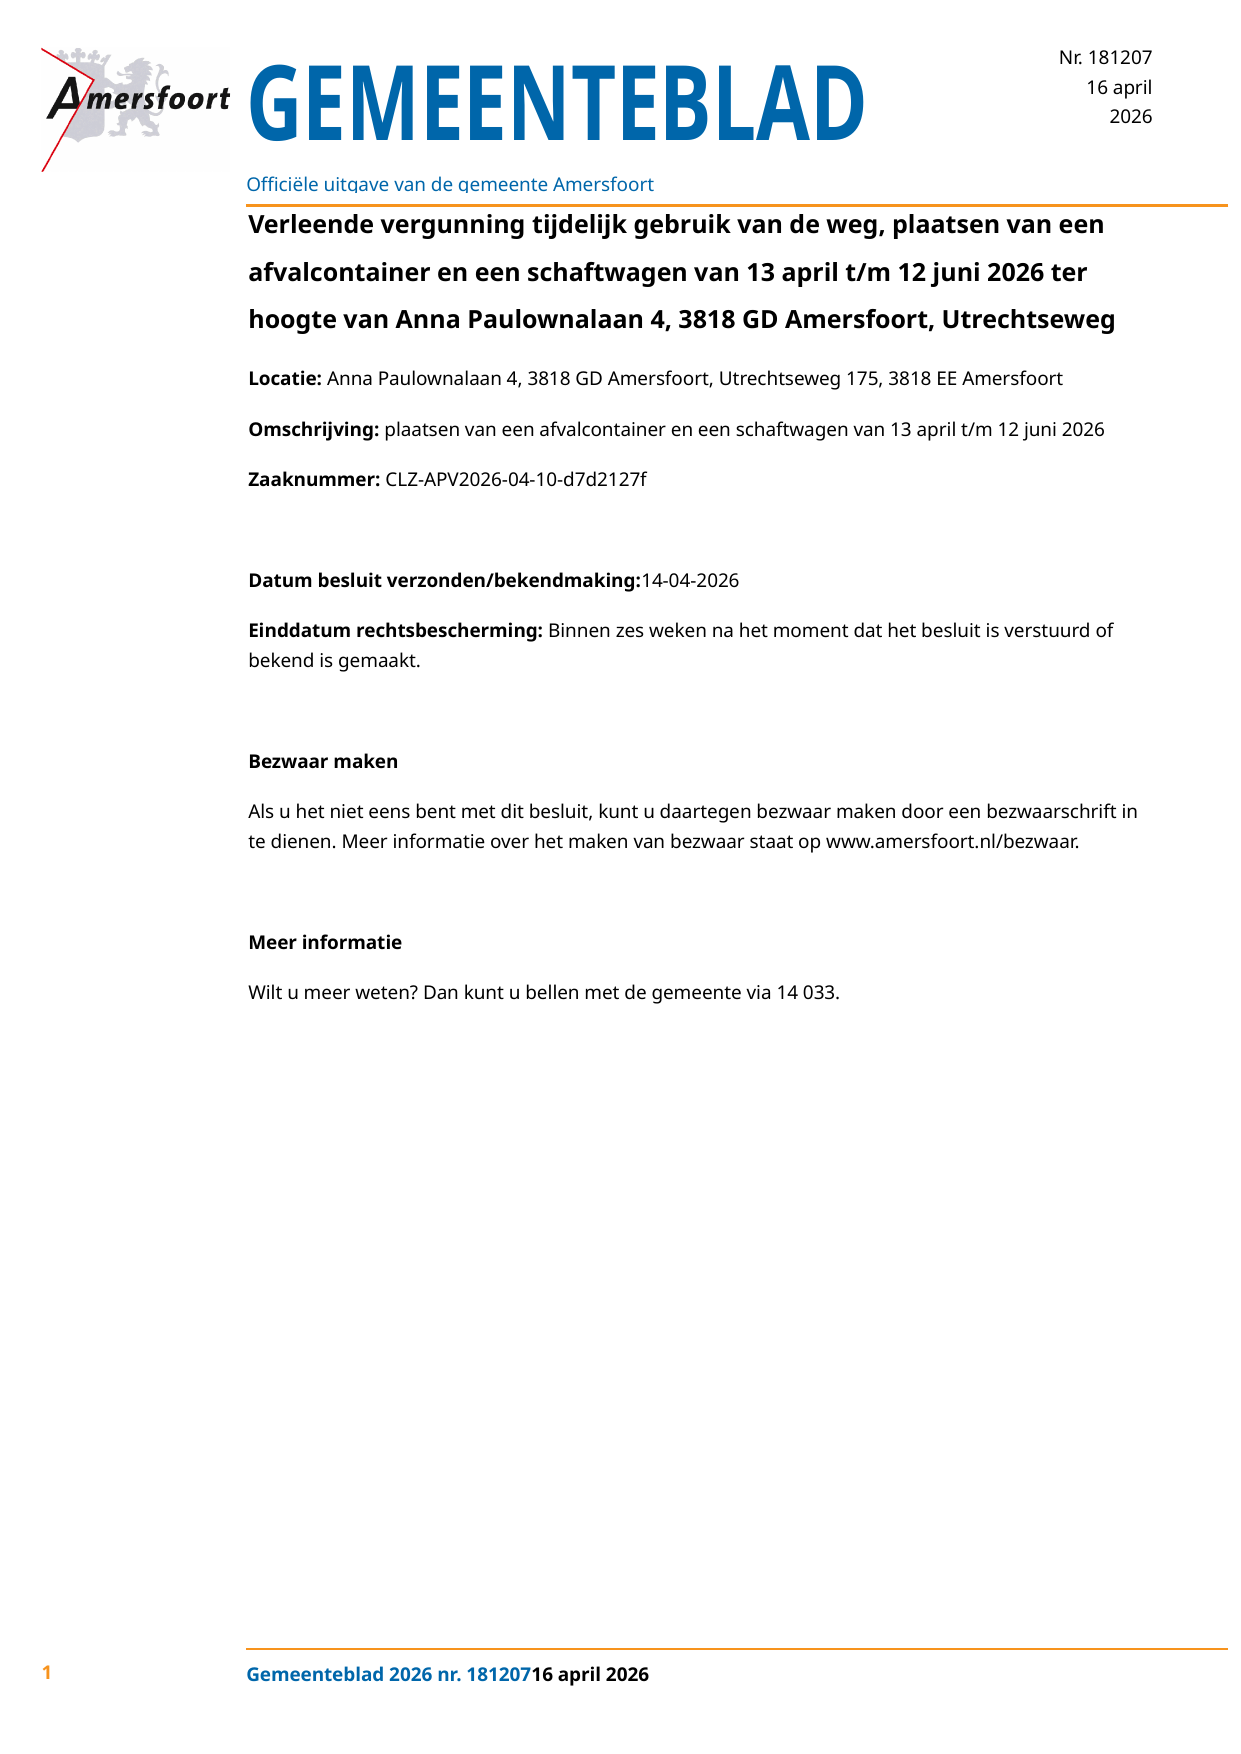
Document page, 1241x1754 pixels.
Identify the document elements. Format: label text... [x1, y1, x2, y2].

text Locatie: Anna Paulownalaan 4, 3818 GD Amersfoort, Utrechtseweg 175, 3818 EE Amersfoort [248, 366, 1152, 391]
text Verleende vergunning tijdelijk gebruik van de weg, plaatsen van een afvalcontainer en een schaftwagen van 13 april t/m 12 juni 2026 ter hoogte van Anna Paulownalaan 4, 3818 GD Amersfoort, Utrechtseweg [248, 207, 1152, 336]
text Als u het niet eens bent met dit besluit, kunt u daartegen bezwaar maken door een bezwaarschrift in te dienen. Meer informatie over het maken van bezwaar staat op www.amersfoort.nl/bezwaar. [248, 798, 1152, 854]
text Wilt u meer weten? Dan kunt u bellen met de gemeente via 14 033. [248, 979, 1152, 1005]
text Bezwaar maken [248, 748, 1152, 774]
text Datum besluit verzonden/bekendmaking:14-04-2026 [248, 567, 1152, 593]
picture [41, 47, 231, 172]
text Omschrijving: plaatsen van een afvalcontainer en een schaftwagen van 13 april t/m 12 juni 2026 [248, 416, 1152, 442]
text Meer informatie [248, 929, 1152, 954]
text Zaaknummer: CLZ-APV2026-04-10-d7d2127f [248, 466, 1152, 492]
text Einddatum rechtsbescherming: Binnen zes weken na het moment dat het besluit is verstuurd of bekend is gemaakt. [248, 618, 1152, 673]
